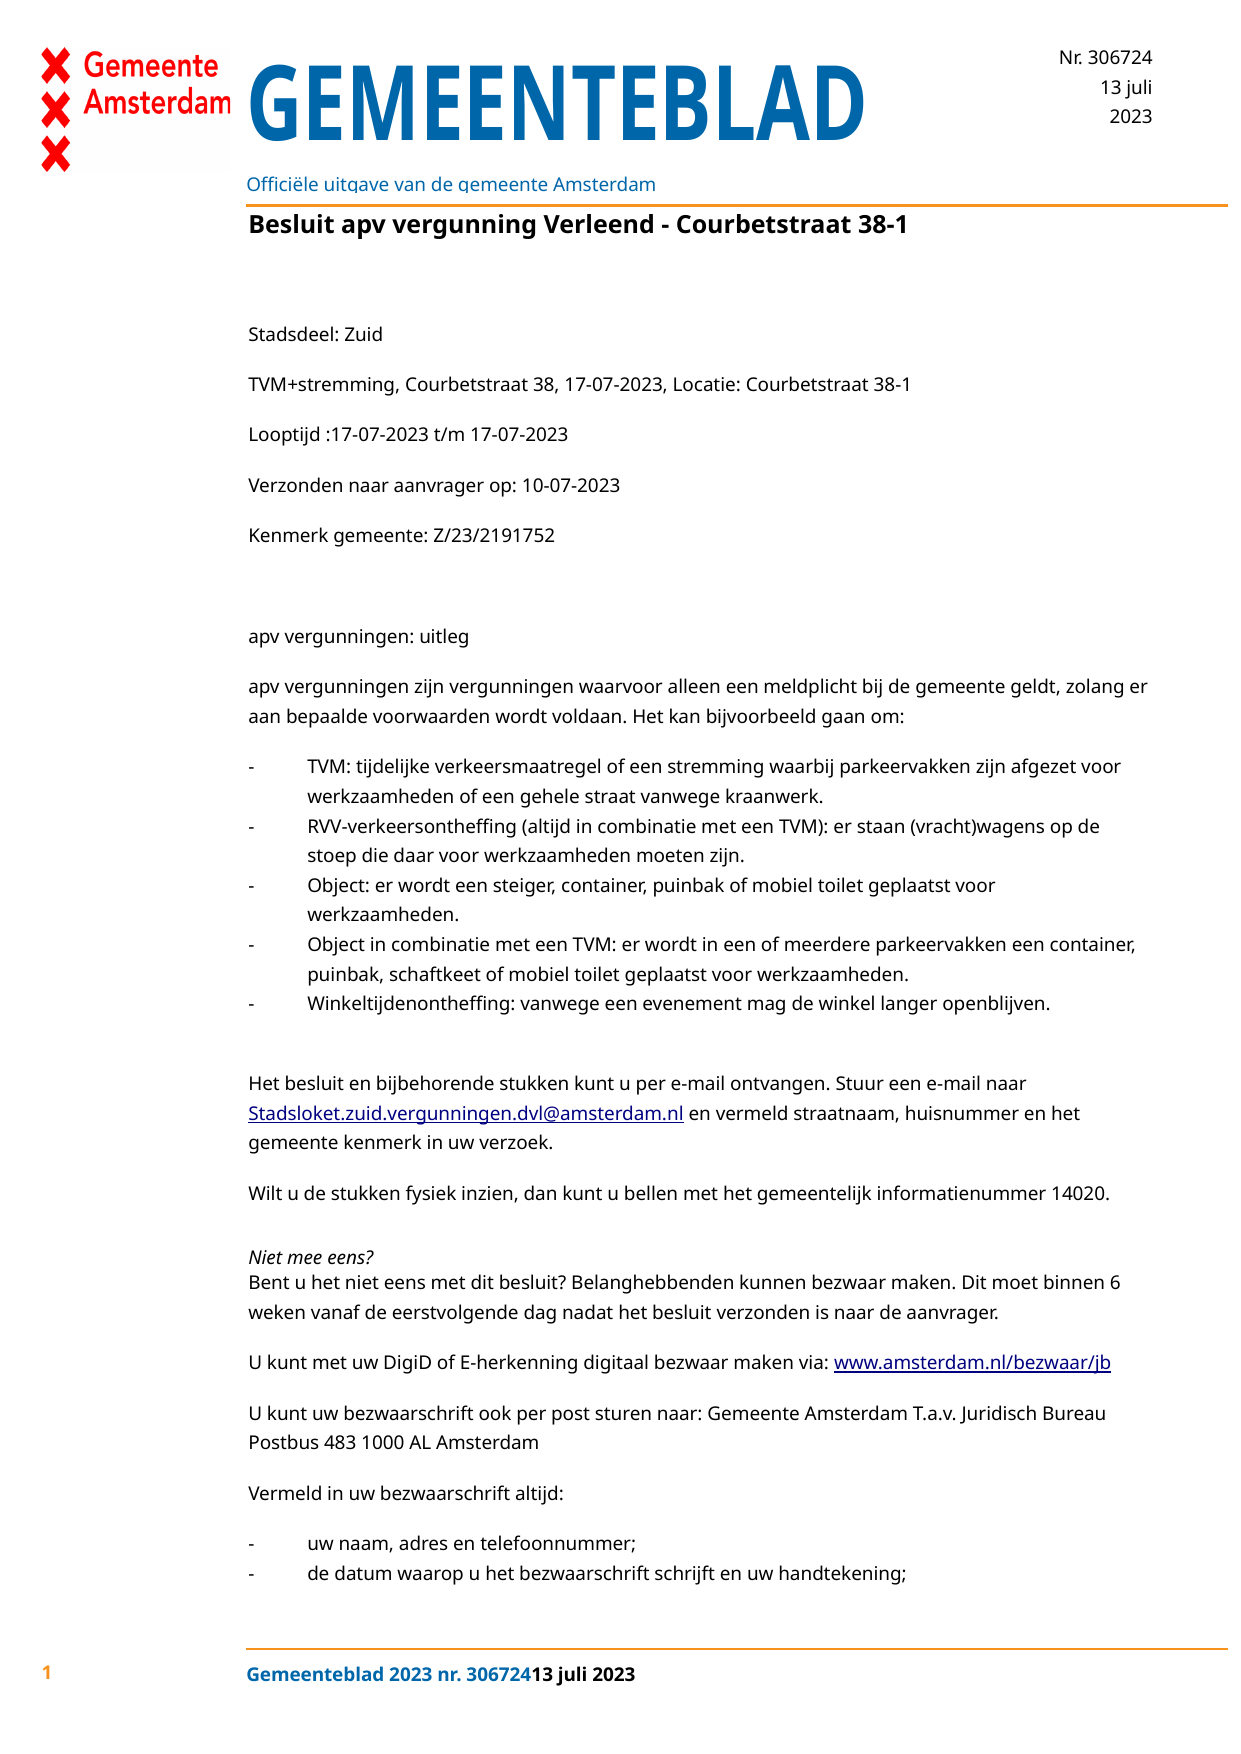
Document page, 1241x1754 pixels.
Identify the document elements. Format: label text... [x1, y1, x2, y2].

text Stadsdeel: Zuid [248, 321, 1152, 346]
text Het besluit en bijbehorende stukken kunt u per e-mail ontvangen. Stuur een e-mail naar Stadsloket.zuid.vergunningen.dvl@amsterdam.nl en vermeld straatnaam, huisnummer en het gemeente kenmerk in uw verzoek. [248, 1070, 1152, 1155]
text U kunt met uw DigiD of E-herkenning digitaal bezwaar maken via: www.amsterdam.nl/bezwaar/jb [248, 1349, 1152, 1375]
text apv vergunningen: uitleg [248, 623, 1152, 649]
text TVM+stremming, Courbetstraat 38, 17-07-2023, Locatie: Courbetstraat 38-1 [248, 371, 1152, 397]
text Besluit apv vergunning Verleend - Courbetstraat 38-1 [248, 207, 1152, 241]
text U kunt uw bezwaarschrift ook per post sturen naar: Gemeente Amsterdam T.a.v. Juridisch Bureau Postbus 483 1000 AL Amsterdam [248, 1400, 1152, 1455]
text Looptijd :17-07-2023 t/m 17-07-2023 [248, 422, 1152, 447]
list de datum waarop u het bezwaarschrift schrijft en uw handtekening; [248, 1560, 1152, 1586]
text Verzonden naar aanvrager op: 10-07-2023 [248, 472, 1152, 498]
text apv vergunningen zijn vergunningen waarvoor alleen een meldplicht bij de gemeente geldt, zolang er aan bepaalde voorwaarden wordt voldaan. Het kan bijvoorbeeld gaan om: [248, 674, 1152, 729]
text Vermeld in uw bezwaarschrift altijd: [248, 1480, 1152, 1506]
list TVM: tijdelijke verkeersmaatregel of een stremming waarbij parkeervakken zijn afgezet voor werkzaamheden of een gehele straat vanwege kraanwerk. [248, 754, 1152, 809]
list Object: er wordt een steiger, container, puinbak of mobiel toilet geplaatst voor werkzaamheden. [248, 872, 1152, 927]
list Winkeltijdenontheffing: vanwege een evenement mag de winkel langer openblijven. [248, 990, 1152, 1016]
picture [41, 47, 231, 172]
list Object in combinatie met een TVM: er wordt in een of meerdere parkeervakken een container, puinbak, schaftkeet of mobiel toilet geplaatst voor werkzaamheden. [248, 931, 1152, 986]
text Kenmerk gemeente: Z/23/2191752 [248, 522, 1152, 548]
list uw naam, adres en telefoonnummer; [248, 1530, 1152, 1556]
text Bent u het niet eens met dit besluit? Belanghebbenden kunnen bezwaar maken. Dit moet binnen 6 weken vanaf de eerstvolgende dag nadat het besluit verzonden is naar de aanvrager. [248, 1269, 1152, 1325]
text Wilt u de stukken fysiek inzien, dan kunt u bellen met het gemeentelijk informatienummer 14020. [248, 1180, 1152, 1206]
list RVV-verkeersontheffing (altijd in combinatie met een TVM): er staan (vracht)wagens op de stoep die daar voor werkzaamheden moeten zijn. [248, 813, 1152, 868]
text Niet mee eens? [248, 1244, 1152, 1269]
